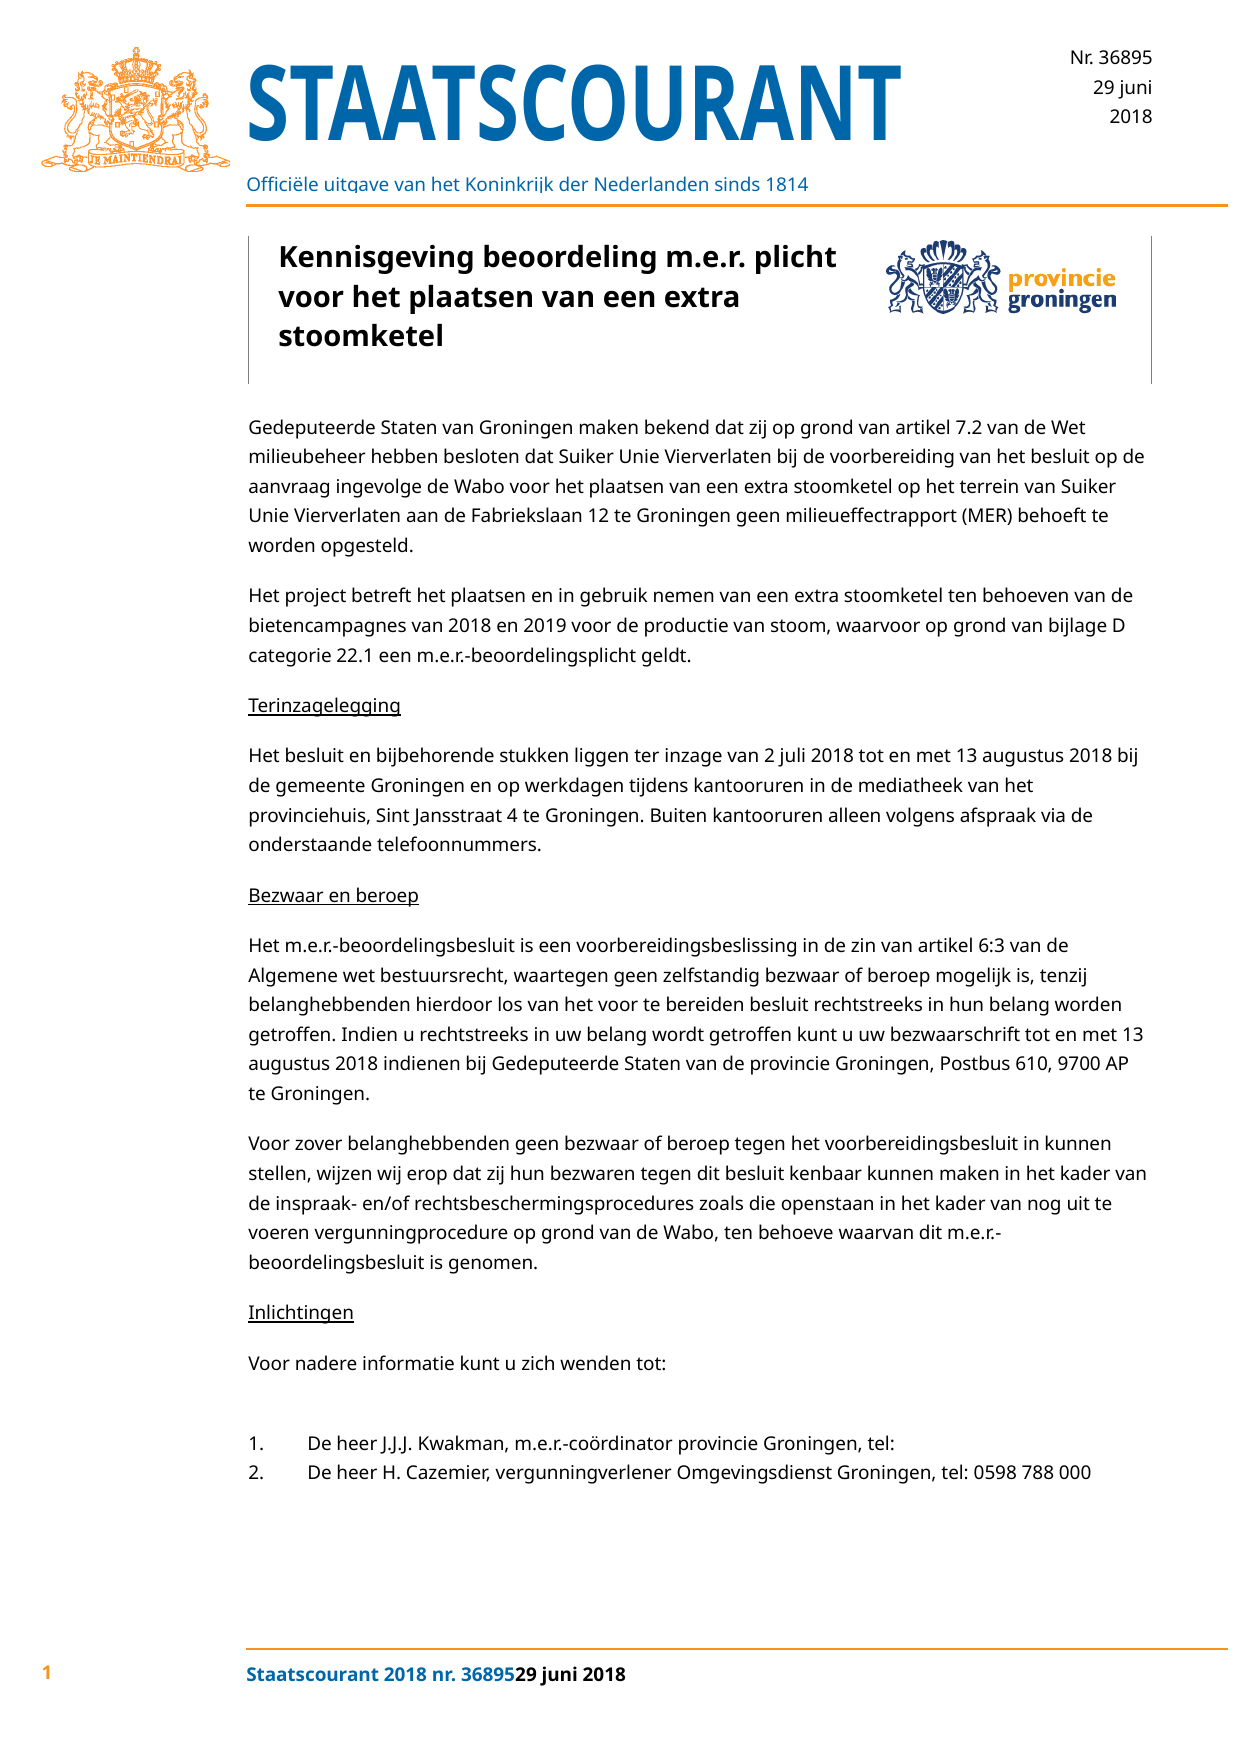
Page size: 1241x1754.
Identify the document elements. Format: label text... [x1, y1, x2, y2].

table_header Kennisgeving beoordeling m.e.r. plicht voor het plaatsen van een extra stoomketel [249, 236, 850, 384]
text Het m.e.r.-beoordelingsbesluit is een voorbereidingsbeslissing in de zin van artikel 6:3 van de Algemene wet bestuursrecht, waartegen geen zelfstandig bezwaar of beroep mogelijk is, tenzij belanghebbenden hierdoor los van het voor te bereiden besluit rechtstreeks in hun belang worden getroffen. Indien u rechtstreeks in uw belang wordt getroffen kunt u uw bezwaarschrift tot en met 13 augustus 2018 indienen bij Gedeputeerde Staten van de provincie Groningen, Postbus 610, 9700 AP te Groningen. [248, 932, 1152, 1106]
text Inlichtingen [248, 1299, 1152, 1325]
text Bezwaar en beroep [248, 882, 1152, 908]
text Het besluit en bijbehorende stukken liggen ter inzage van 2 juli 2018 tot en met 13 augustus 2018 bij de gemeente Groningen en op werkdagen tijdens kantooruren in de mediatheek van het provinciehuis, Sint Jansstraat 4 te Groningen. Buiten kantooruren alleen volgens afspraak via de onderstaande telefoonnummers. [248, 743, 1152, 857]
picture [41, 47, 231, 172]
text Gedeputeerde Staten van Groningen maken bekend dat zij op grond van artikel 7.2 van de Wet milieubeheer hebben besloten dat Suiker Unie Vierverlaten bij de voorbereiding van het besluit op de aanvraag ingevolge de Wabo voor het plaatsen van een extra stoomketel op het terrein van Suiker Unie Vierverlaten aan de Fabriekslaan 12 te Groningen geen milieueffectrapport (MER) behoeft te worden opgesteld. [248, 414, 1152, 558]
text Voor zover belanghebbenden geen bezwaar of beroep tegen het voorbereidingsbesluit in kunnen stellen, wijzen wij erop dat zij hun bezwaren tegen dit besluit kenbaar kunnen maken in het kader van de inspraak- en/of rechtsbeschermingsprocedures zoals die openstaan in het kader van nog uit te voeren vergunningprocedure op grond van de Wabo, ten behoeve waarvan dit m.e.r.-beoordelingsbesluit is genomen. [248, 1131, 1152, 1275]
picture [882, 236, 1119, 316]
table_header [850, 236, 1151, 384]
list De heer J.J.J. Kwakman, m.e.r.-coördinator provincie Groningen, tel: [248, 1430, 1152, 1456]
text Het project betreft het plaatsen en in gebruik nemen van een extra stoomketel ten behoeven van de bietencampagnes van 2018 en 2019 voor de productie van stoom, waarvoor op grond van bijlage D categorie 22.1 een m.e.r.-beoordelingsplicht geldt. [248, 583, 1152, 668]
list De heer H. Cazemier, vergunningverlener Omgevingsdienst Groningen, tel: 0598 788 000 [248, 1459, 1152, 1485]
text Voor nadere informatie kunt u zich wenden tot: [248, 1350, 1152, 1376]
text Terinzagelegging [248, 692, 1152, 718]
